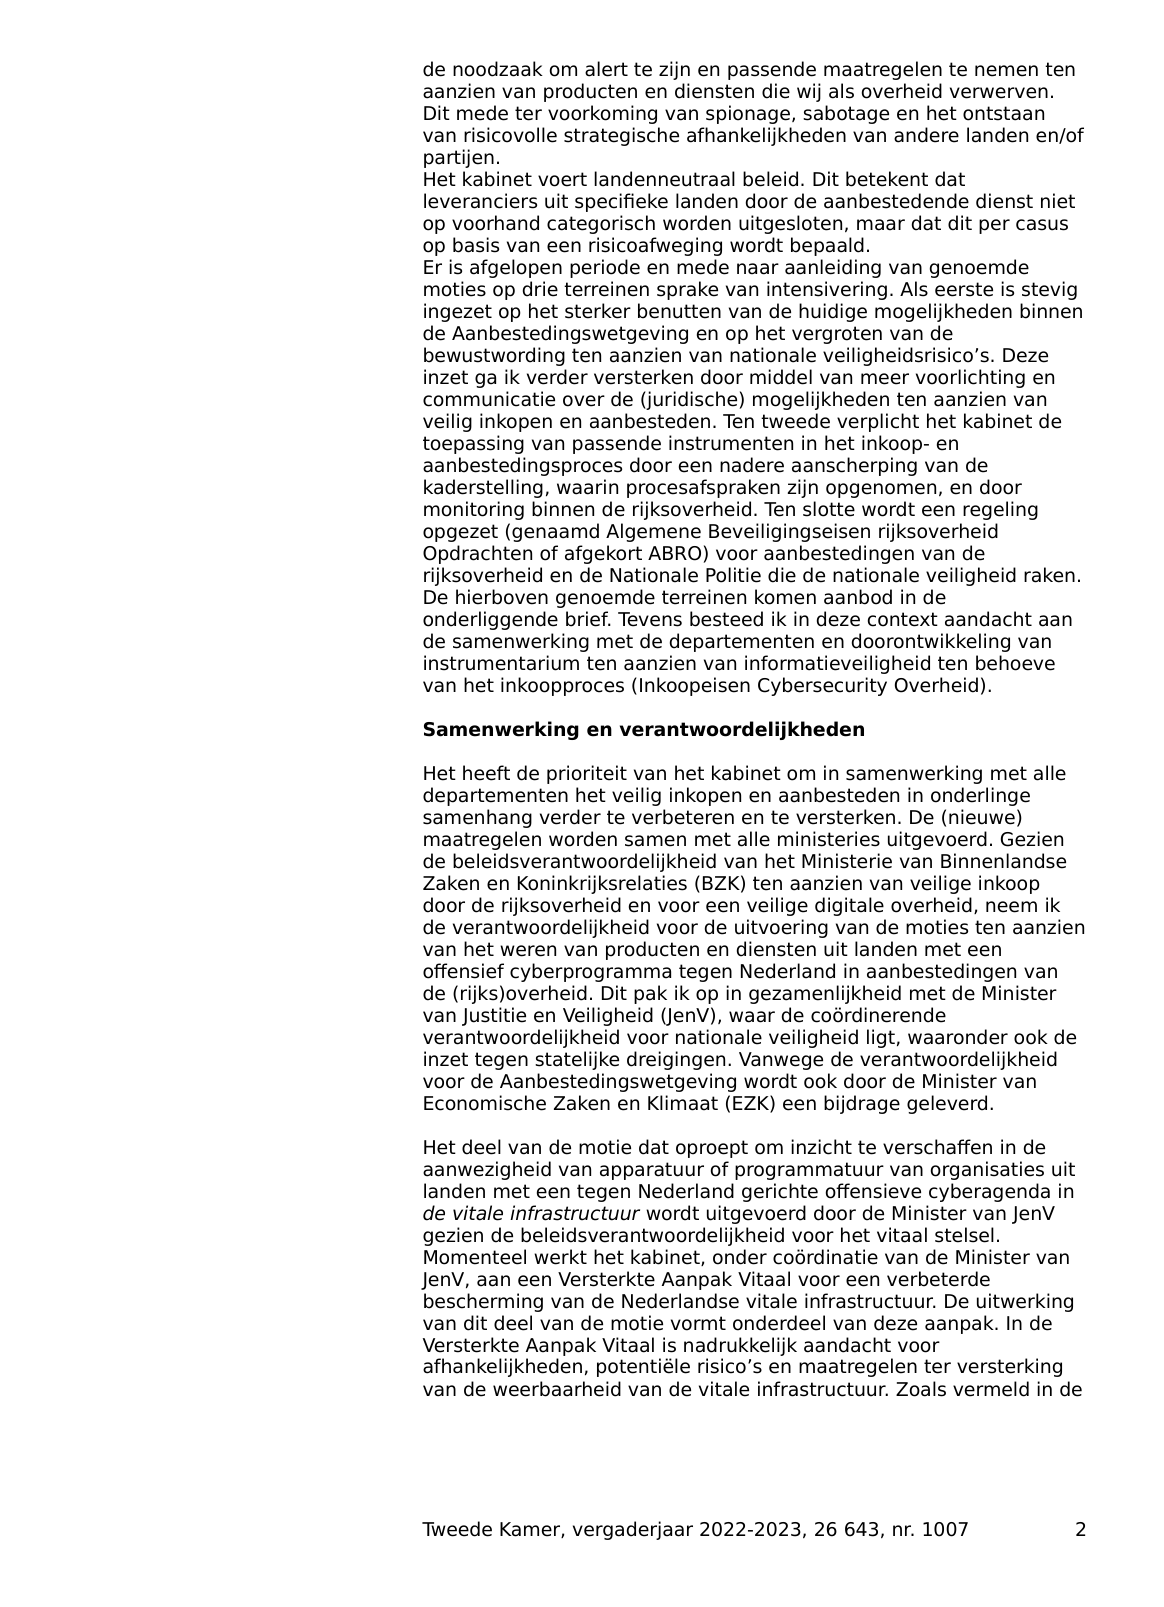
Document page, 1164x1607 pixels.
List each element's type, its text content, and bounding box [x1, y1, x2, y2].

subtitle Samenwerking en verantwoordelijkheden [422, 719, 1087, 741]
text Het heeft de prioriteit van het kabinet om in samenwerking met alle departementen het veilig inkopen en aanbesteden in onderlinge samenhang verder te verbeteren en te versterken. De (nieuwe) maatregelen worden samen met alle ministeries uitgevoerd. Gezien de beleidsverantwoordelijkheid van het Ministerie van Binnenlandse Zaken en Koninkrijksrelaties (BZK) ten aanzien van veilige inkoop door de rijksoverheid en voor een veilige digitale overheid, neem ik de verantwoordelijkheid voor de uitvoering van de moties ten aanzien van het weren van producten en diensten uit landen met een offensief cyberprogramma tegen Nederland in aanbestedingen van de (rijks)overheid. Dit pak ik op in gezamenlijkheid met de Minister van Justitie en Veiligheid (JenV), waar de coördinerende verantwoordelijkheid voor nationale veiligheid ligt, waaronder ook de inzet tegen statelijke dreigingen. Vanwege de verantwoordelijkheid voor de Aanbestedingswetgeving wordt ook door de Minister van Economische Zaken en Klimaat (EZK) een bijdrage geleverd. [422, 763, 1087, 1114]
text Er is afgelopen periode en mede naar aanleiding van genoemde moties op drie terreinen sprake van intensivering. Als eerste is stevig ingezet op het sterker benutten van de huidige mogelijkheden binnen de Aanbestedingswetgeving en op het vergroten van de bewustwording ten aanzien van nationale veiligheidsrisico’s. Deze inzet ga ik verder versterken door middel van meer voorlichting en communicatie over de (juridische) mogelijkheden ten aanzien van veilig inkopen en aanbesteden. Ten tweede verplicht het kabinet de toepassing van passende instrumenten in het inkoop- en aanbestedingsproces door een nadere aanscherping van de kaderstelling, waarin procesafspraken zijn opgenomen, en door monitoring binnen de rijksoverheid. Ten slotte wordt een regeling opgezet (genaamd Algemene Beveiligingseisen rijksoverheid Opdrachten of afgekort ABRO) voor aanbestedingen van de rijksoverheid en de Nationale Politie die de nationale veiligheid raken. De hierboven genoemde terreinen komen aanbod in de onderliggende brief. Tevens besteed ik in deze context aandacht aan de samenwerking met de departementen en doorontwikkeling van instrumentarium ten aanzien van informatieveiligheid ten behoeve van het inkoopproces (Inkoopeisen Cybersecurity Overheid). [422, 257, 1087, 696]
text Het deel van de motie dat oproept om inzicht te verschaffen in de aanwezigheid van apparatuur of programmatuur van organisaties uit landen met een tegen Nederland gerichte offensieve cyberagenda in de vitale infrastructuur wordt uitgevoerd door de Minister van JenV gezien de beleidsverantwoordelijkheid voor het vitaal stelsel. Momenteel werkt het kabinet, onder coördinatie van de Minister van JenV, aan een Versterkte Aanpak Vitaal voor een verbeterde bescherming van de Nederlandse vitale infrastructuur. De uitwerking van dit deel van de motie vormt onderdeel van deze aanpak. In de Versterkte Aanpak Vitaal is nadrukkelijk aandacht voor afhankelijkheden, potentiële risico’s en maatregelen ter versterking van de weerbaarheid van de vitale infrastructuur. Zoals vermeld in de [422, 1137, 1087, 1400]
text Het kabinet voert landenneutraal beleid. Dit betekent dat leveranciers uit specifieke landen door de aanbestedende dienst niet op voorhand categorisch worden uitgesloten, maar dat dit per casus op basis van een risicoafweging wordt bepaald. [422, 169, 1087, 257]
text de noodzaak om alert te zijn en passende maatregelen te nemen ten aanzien van producten en diensten die wij als overheid verwerven. Dit mede ter voorkoming van spionage, sabotage en het ontstaan van risicovolle strategische afhankelijkheden van andere landen en/of partijen. [422, 59, 1087, 169]
